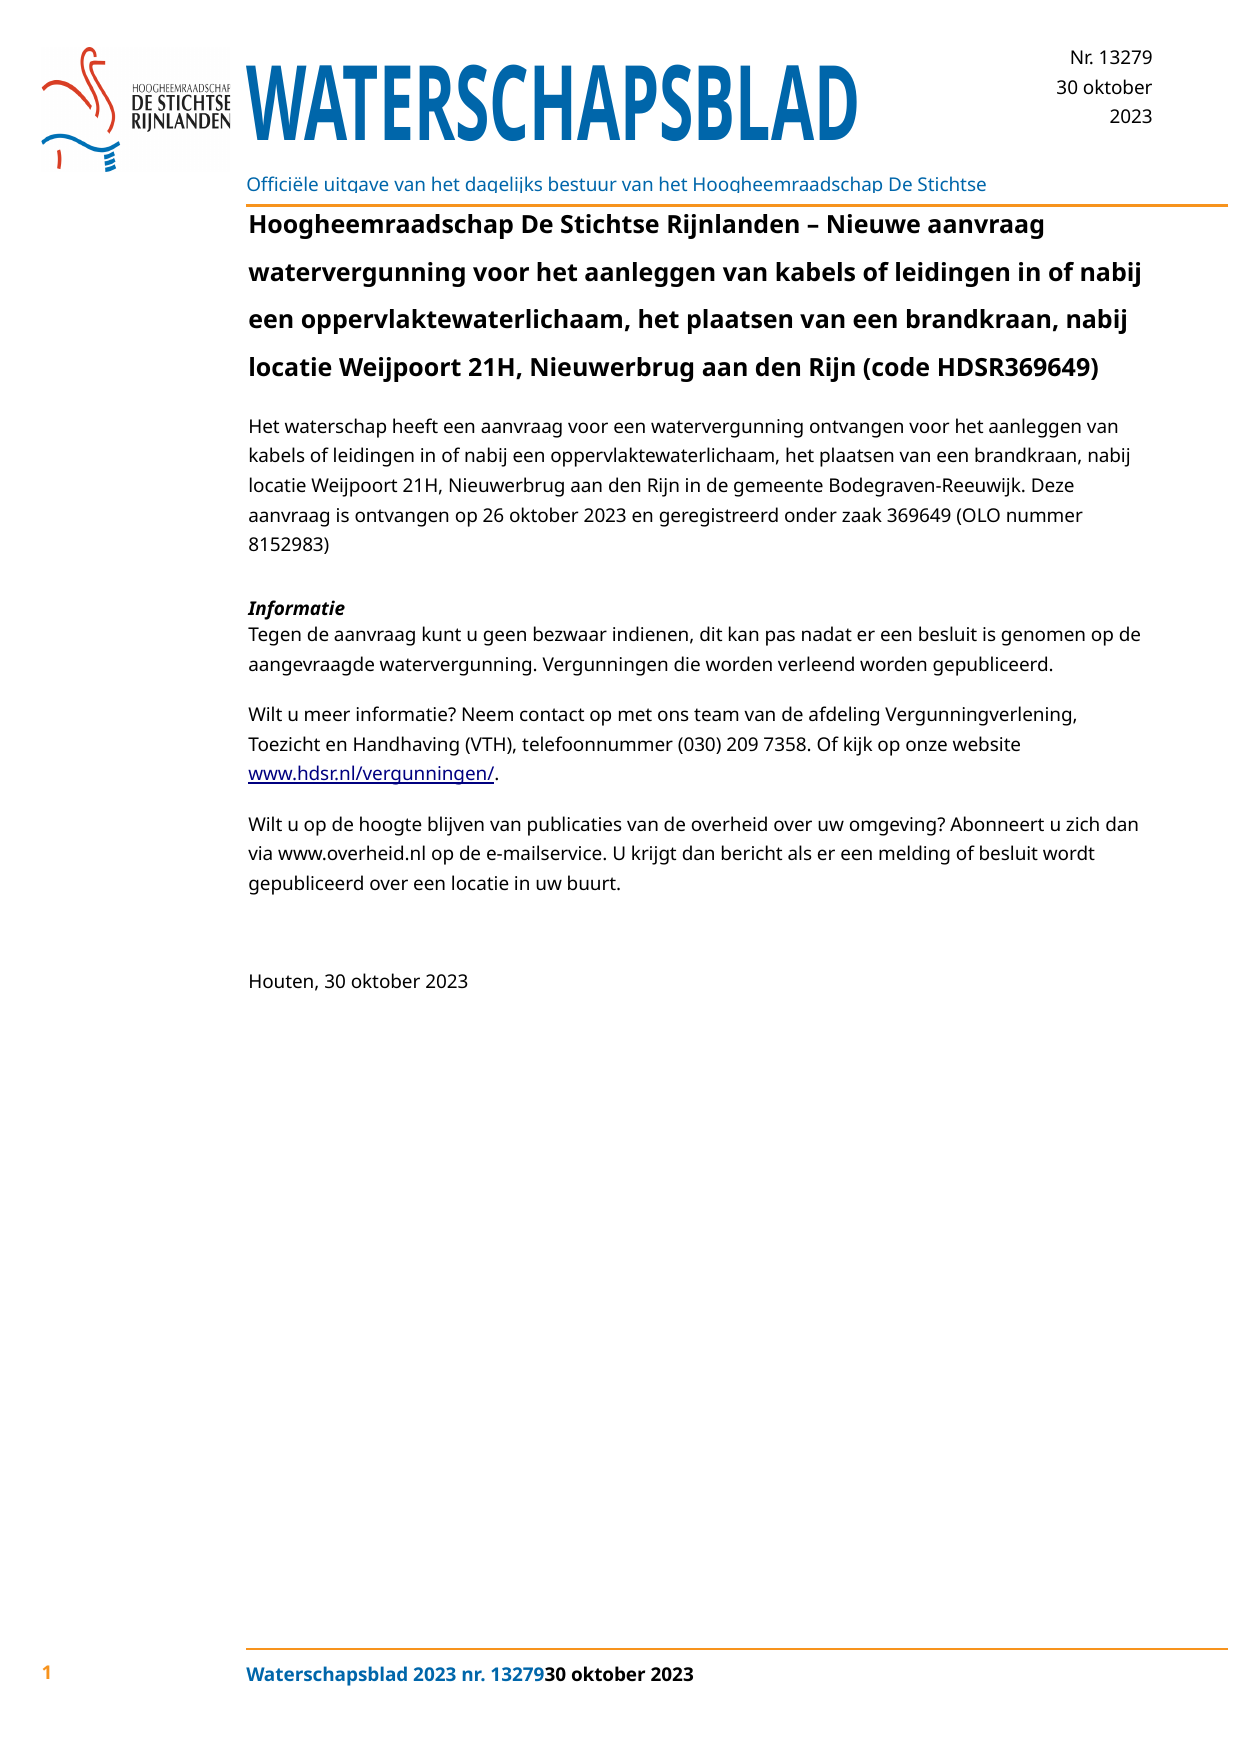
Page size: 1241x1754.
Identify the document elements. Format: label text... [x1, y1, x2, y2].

picture [41, 47, 231, 172]
text Tegen de aanvraag kunt u geen bezwaar indienen, dit kan pas nadat er een besluit is genomen op de aangevraagde watervergunning. Vergunningen die worden verleend worden gepubliceerd. [248, 621, 1152, 676]
text Wilt u op de hoogte blijven van publicaties van de overheid over uw omgeving? Abonneert u zich dan via www.overheid.nl op de e-mailservice. U krijgt dan bericht als er een melding of besluit wordt gepubliceerd over een locatie in uw buurt. [248, 811, 1152, 896]
text Hoogheemraadschap De Stichtse Rijnlanden – Nieuwe aanvraag watervergunning voor het aanleggen van kabels of leidingen in of nabij een oppervlaktewaterlichaam, het plaatsen van een brandkraan, nabij locatie Weijpoort 21H, Nieuwerbrug aan den Rijn (code HDSR369649) [248, 207, 1152, 384]
text Houten, 30 oktober 2023 [248, 968, 1152, 994]
text Informatie [248, 595, 1152, 621]
text Het waterschap heeft een aanvraag voor een watervergunning ontvangen voor het aanleggen van kabels of leidingen in of nabij een oppervlaktewaterlichaam, het plaatsen van een brandkraan, nabij locatie Weijpoort 21H, Nieuwerbrug aan den Rijn in de gemeente Bodegraven-Reeuwijk. Deze aanvraag is ontvangen op 26 oktober 2023 en geregistreerd onder zaak 369649 (OLO nummer 8152983) [248, 413, 1152, 557]
text Wilt u meer informatie? Neem contact op met ons team van de afdeling Vergunningverlening, Toezicht en Handhaving (VTH), telefoonnummer (030) 209 7358. Of kijk op onze website www.hdsr.nl/vergunningen/. [248, 701, 1152, 786]
